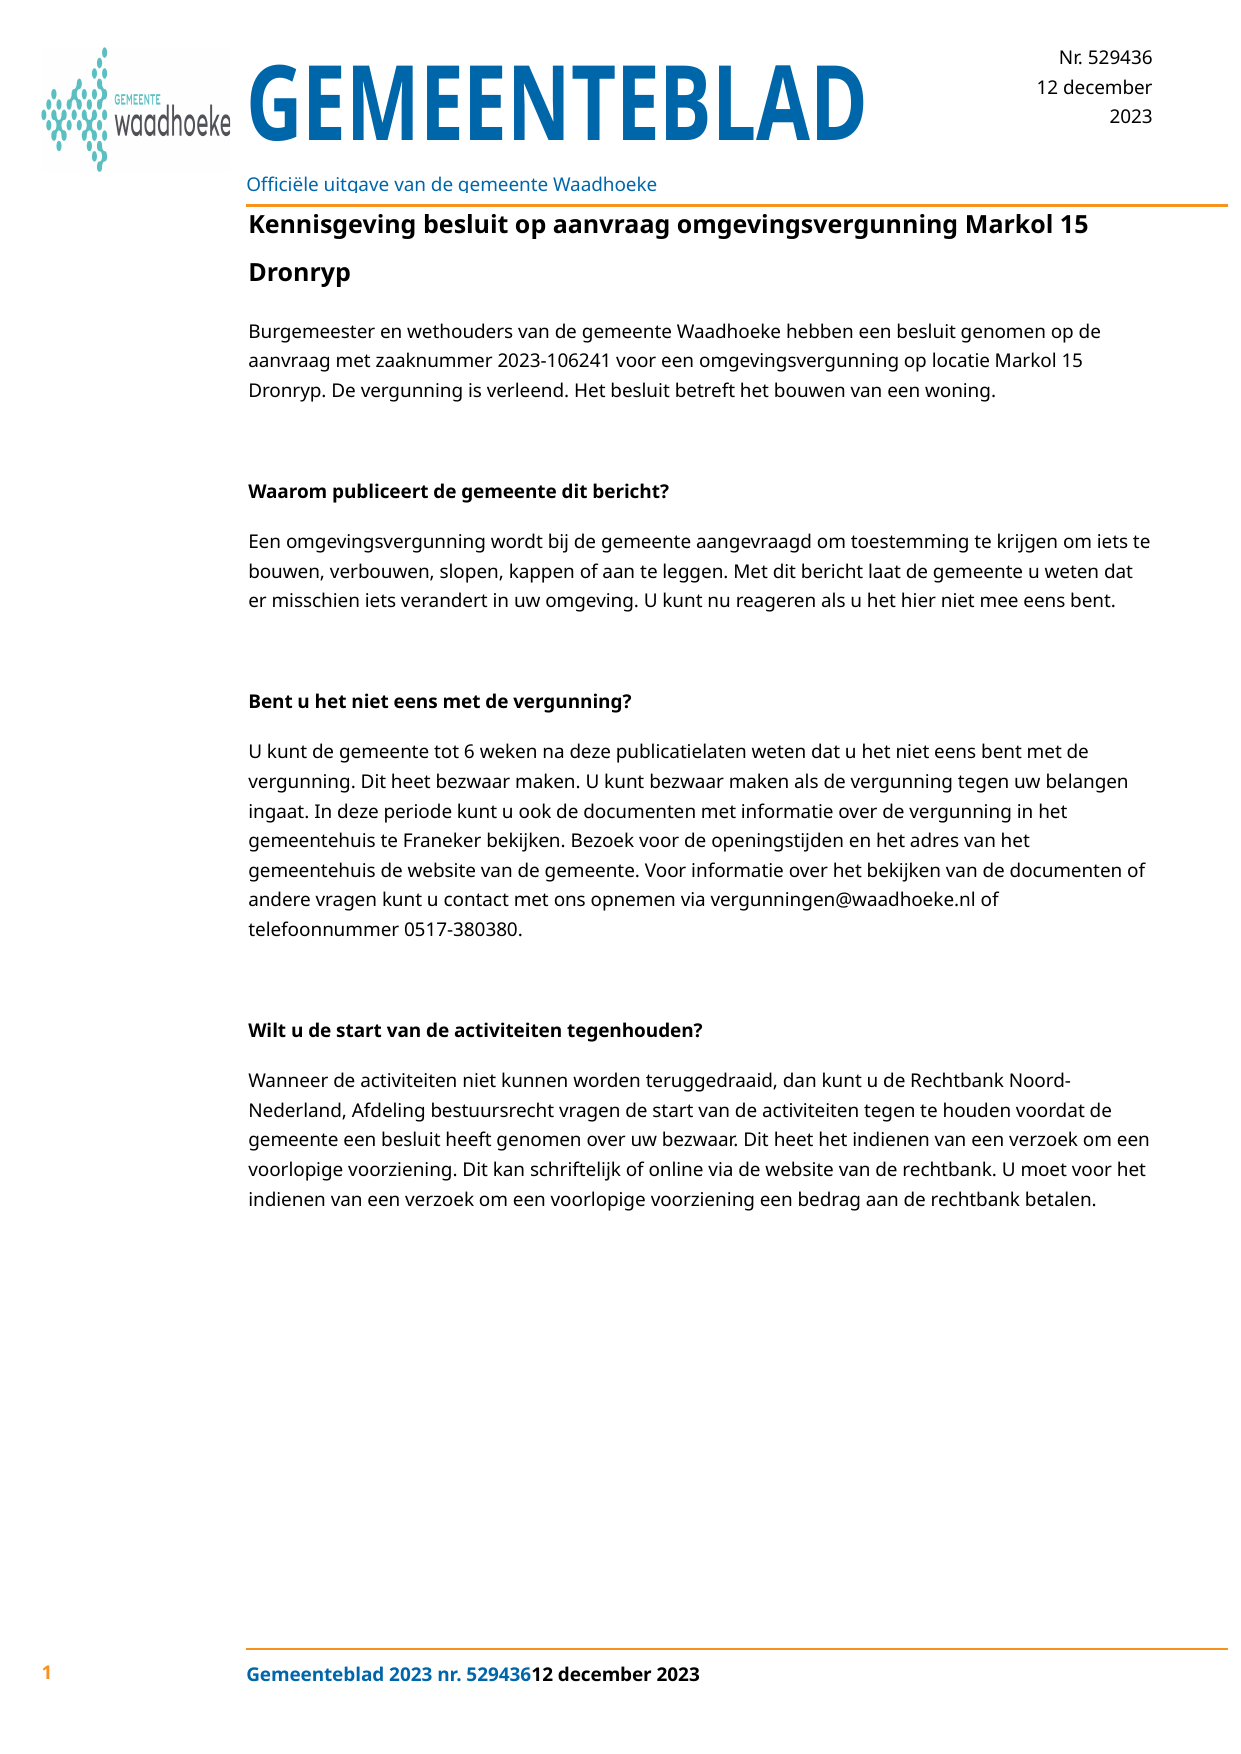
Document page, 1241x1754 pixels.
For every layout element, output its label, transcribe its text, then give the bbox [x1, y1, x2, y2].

text Een omgevingsvergunning wordt bij de gemeente aangevraagd om toestemming te krijgen om iets te bouwen, verbouwen, slopen, kappen of aan te leggen. Met dit bericht laat de gemeente u weten dat er misschien iets verandert in uw omgeving. U kunt nu reageren als u het hier niet mee eens bent. [248, 528, 1152, 613]
text Bent u het niet eens met de vergunning? [248, 688, 1152, 714]
text U kunt de gemeente tot 6 weken na deze publicatielaten weten dat u het niet eens bent met de vergunning. Dit heet bezwaar maken. U kunt bezwaar maken als de vergunning tegen uw belangen ingaat. In deze periode kunt u ook de documenten met informatie over de vergunning in het gemeentehuis te Franeker bekijken. Bezoek voor de openingstijden en het adres van het gemeentehuis de website van de gemeente. Voor informatie over het bekijken van de documenten of andere vragen kunt u contact met ons opnemen via vergunningen@waadhoeke.nl of telefoonnummer 0517-380380. [248, 739, 1152, 942]
text Kennisgeving besluit op aanvraag omgevingsvergunning Markol 15 Dronryp [248, 207, 1152, 288]
text Burgemeester en wethouders van de gemeente Waadhoeke hebben een besluit genomen op de aanvraag met zaaknummer 2023-106241 voor een omgevingsvergunning op locatie Markol 15 Dronryp. De vergunning is verleend. Het besluit betreft het bouwen van een woning. [248, 318, 1152, 403]
text Waarom publiceert de gemeente dit bericht? [248, 478, 1152, 504]
picture [41, 47, 231, 172]
text Wanneer de activiteiten niet kunnen worden teruggedraaid, dan kunt u de Rechtbank Noord-Nederland, Afdeling bestuursrecht vragen de start van de activiteiten tegen te houden voordat de gemeente een besluit heeft genomen over uw bezwaar. Dit heet het indienen van een verzoek om een voorlopige voorziening. Dit kan schriftelijk of online via de website van de rechtbank. U moet voor het indienen van een verzoek om een voorlopige voorziening een bedrag aan de rechtbank betalen. [248, 1067, 1152, 1212]
text Wilt u de start van de activiteiten tegenhouden? [248, 1017, 1152, 1043]
